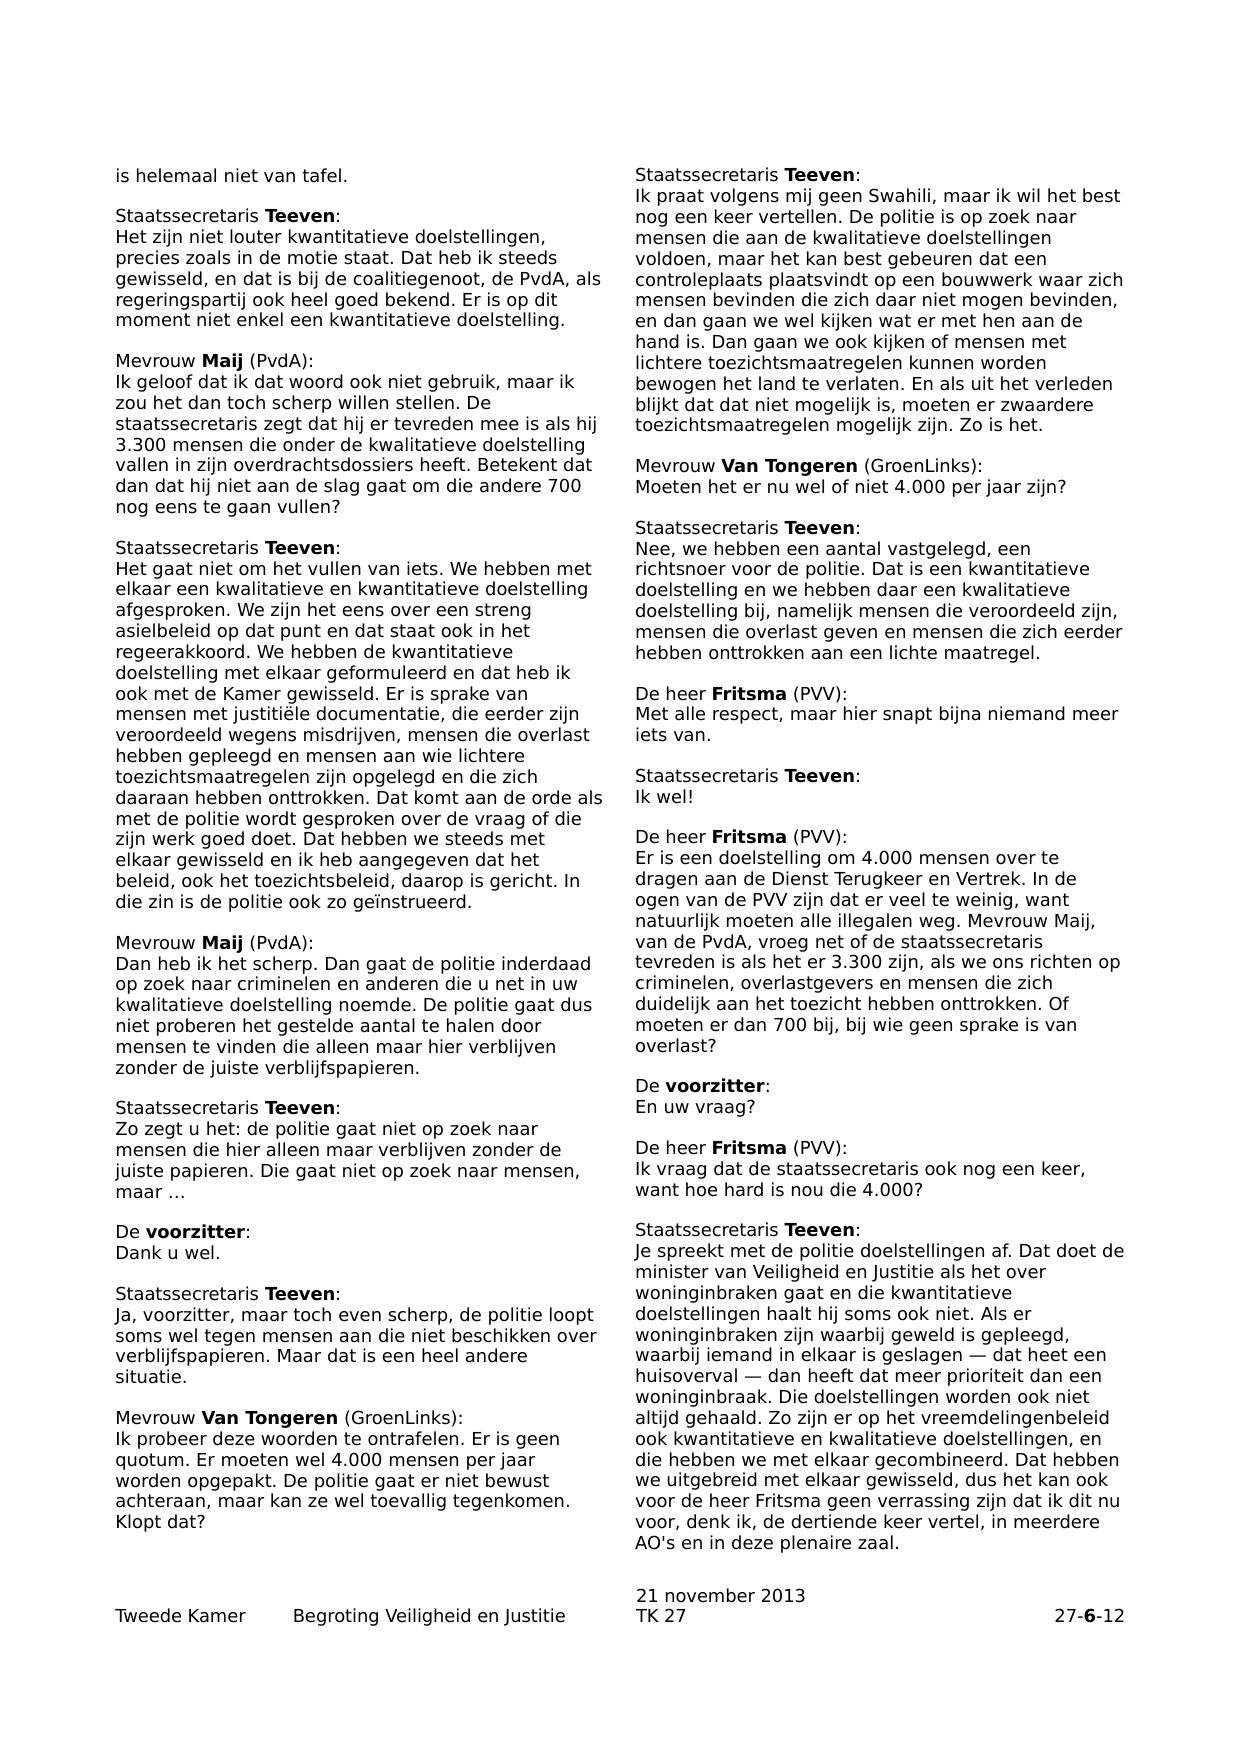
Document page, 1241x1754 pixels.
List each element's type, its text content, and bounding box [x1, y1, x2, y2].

text Staatssecretaris Teeven: [635, 1220, 1125, 1241]
text Er is een doelstelling om 4.000 mensen over te dragen aan de Dienst Terugkeer en Vertrek. In de ogen van de PVV zijn dat er veel te weinig, want natuurlijk moeten alle illegalen weg. Mevrouw Maij, van de PvdA, vroeg net of de staatssecretaris tevreden is als het er 3.300 zijn, als we ons richten op criminelen, overlastgevers en mensen die zich duidelijk aan het toezicht hebben onttrokken. Of moeten er dan 700 bij, bij wie geen sprake is van overlast? [635, 848, 1125, 1056]
text Ik wel! [635, 786, 1125, 807]
text Mevrouw Maij (PvdA): [115, 351, 605, 372]
text De voorzitter: [635, 1076, 1125, 1097]
text Staatssecretaris Teeven: [115, 206, 605, 227]
text Staatssecretaris Teeven: [115, 1098, 605, 1119]
text De heer Fritsma (PVV): [635, 683, 1125, 704]
text Staatssecretaris Teeven: [635, 165, 1125, 186]
text Dan heb ik het scherp. Dan gaat de politie inderdaad op zoek naar criminelen en anderen die u net in uw kwalitatieve doelstelling noemde. De politie gaat dus niet proberen het gestelde aantal te halen door mensen te vinden die alleen maar hier verblijven zonder de juiste verblijfspapieren. [115, 953, 605, 1078]
text Nee, we hebben een aantal vastgelegd, een richtsnoer voor de politie. Dat is een kwantitatieve doelstelling en we hebben daar een kwalitatieve doelstelling bij, namelijk mensen die veroordeeld zijn, mensen die overlast geven en mensen die zich eerder hebben onttrokken aan een lichte maatregel. [635, 538, 1125, 663]
text Moeten het er nu wel of niet 4.000 per jaar zijn? [635, 477, 1125, 498]
text De voorzitter: [115, 1222, 605, 1243]
text Ja, voorzitter, maar toch even scherp, de politie loopt soms wel tegen mensen aan die niet beschikken over verblijfspapieren. Maar dat is een heel andere situatie. [115, 1304, 605, 1388]
text Ik geloof dat ik dat woord ook niet gebruik, maar ik zou het dan toch scherp willen stellen. De staatssecretaris zegt dat hij er tevreden mee is als hij 3.300 mensen die onder de kwalitatieve doelstelling vallen in zijn overdrachtsdossiers heeft. Betekent dat dan dat hij niet aan de slag gaat om die andere 700 nog eens te gaan vullen? [115, 372, 605, 518]
text Met alle respect, maar hier snapt bijna niemand meer iets van. [635, 704, 1125, 746]
text En uw vraag? [635, 1097, 1125, 1118]
text Zo zegt u het: de politie gaat niet op zoek naar mensen die hier alleen maar verblijven zonder de juiste papieren. Die gaat niet op zoek naar mensen, maar … [115, 1119, 605, 1202]
text is helemaal niet van tafel. [115, 165, 605, 186]
text Staatssecretaris Teeven: [635, 766, 1125, 786]
text Je spreekt met de politie doelstellingen af. Dat doet de minister van Veiligheid en Justitie als het over woninginbraken gaat en die kwantitatieve doelstellingen haalt hij soms ook niet. Als er woninginbraken zijn waarbij geweld is gepleegd, waarbij iemand in elkaar is geslagen — dat heet een huisoverval — dan heeft dat meer prioriteit dan een woninginbraak. Die doelstellingen worden ook niet altijd gehaald. Zo zijn er op het vreemdelingenbeleid ook kwantitatieve en kwalitatieve doelstellingen, en die hebben we met elkaar gecombineerd. Dat hebben we uitgebreid met elkaar gewisseld, dus het kan ook voor de heer Fritsma geen verrassing zijn dat ik dit nu voor, denk ik, de dertiende keer vertel, in meerdere AO's en in deze plenaire zaal. [635, 1241, 1125, 1553]
text Het gaat niet om het vullen van iets. We hebben met elkaar een kwalitatieve en kwantitatieve doelstelling afgesproken. We zijn het eens over een streng asielbeleid op dat punt en dat staat ook in het regeerakkoord. We hebben de kwantitatieve doelstelling met elkaar geformuleerd en dat heb ik ook met de Kamer gewisseld. Er is sprake van mensen met justitiële documentatie, die eerder zijn veroordeeld wegens misdrijven, mensen die overlast hebben gepleegd en mensen aan wie lichtere toezichtsmaatregelen zijn opgelegd en die zich daaraan hebben onttrokken. Dat komt aan de orde als met de politie wordt gesproken over de vraag of die zijn werk goed doet. Dat hebben we steeds met elkaar gewisseld en ik heb aangegeven dat het beleid, ook het toezichtsbeleid, daarop is gericht. In die zin is de politie ook zo geïnstrueerd. [115, 558, 605, 912]
text Ik probeer deze woorden te ontrafelen. Er is geen quotum. Er moeten wel 4.000 mensen per jaar worden opgepakt. De politie gaat er niet bewust achteraan, maar kan ze wel toevallig tegenkomen. Klopt dat? [115, 1429, 605, 1533]
text De heer Fritsma (PVV): [635, 827, 1125, 848]
text Staatssecretaris Teeven: [115, 1284, 605, 1304]
text Ik vraag dat de staatssecretaris ook nog een keer, want hoe hard is nou die 4.000? [635, 1159, 1125, 1200]
text De heer Fritsma (PVV): [635, 1138, 1125, 1159]
text Mevrouw Van Tongeren (GroenLinks): [115, 1408, 605, 1429]
text Mevrouw Maij (PvdA): [115, 932, 605, 953]
text Mevrouw Van Tongeren (GroenLinks): [635, 456, 1125, 477]
text Dank u wel. [115, 1243, 605, 1264]
text Het zijn niet louter kwantitatieve doelstellingen, precies zoals in de motie staat. Dat heb ik steeds gewisseld, en dat is bij de coalitiegenoot, de PvdA, als regeringspartij ook heel goed bekend. Er is op dit moment niet enkel een kwantitatieve doelstelling. [115, 227, 605, 331]
text Staatssecretaris Teeven: [115, 538, 605, 558]
text Ik praat volgens mij geen Swahili, maar ik wil het best nog een keer vertellen. De politie is op zoek naar mensen die aan de kwalitatieve doelstellingen voldoen, maar het kan best gebeuren dat een controleplaats plaatsvindt op een bouwwerk waar zich mensen bevinden die zich daar niet mogen bevinden, en dan gaan we wel kijken wat er met hen aan de hand is. Dan gaan we ook kijken of mensen met lichtere toezichtsmaatregelen kunnen worden bewogen het land te verlaten. En als uit het verleden blijkt dat dat niet mogelijk is, moeten er zwaardere toezichtsmaatregelen mogelijk zijn. Zo is het. [635, 186, 1125, 436]
text Staatssecretaris Teeven: [635, 518, 1125, 538]
